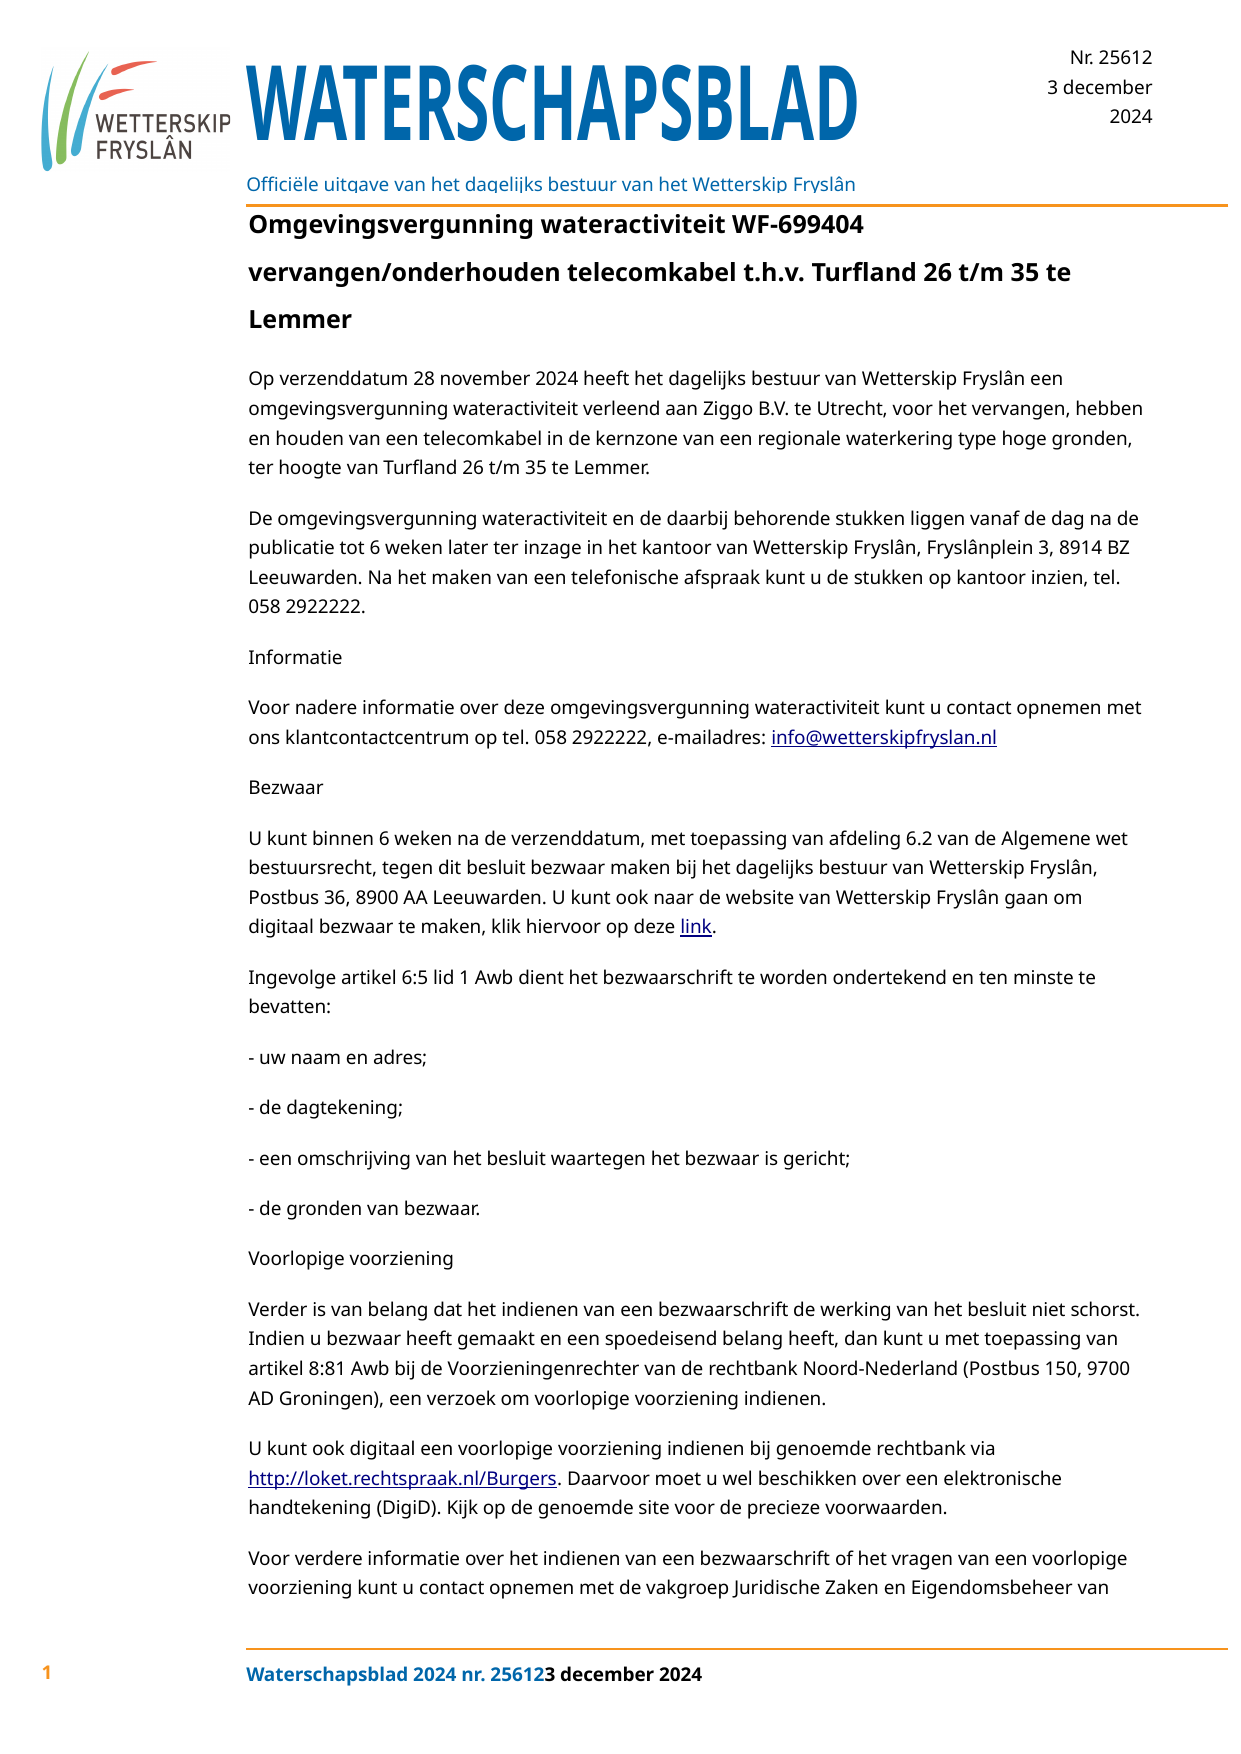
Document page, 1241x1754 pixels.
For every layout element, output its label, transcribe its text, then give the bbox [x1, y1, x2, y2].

text Informatie [248, 644, 1152, 669]
text Bezwaar [248, 774, 1152, 800]
text Voor nadere informatie over deze omgevingsvergunning wateractiviteit kunt u contact opnemen met ons klantcontactcentrum op tel. 058 2922222, e-mailadres: info@wetterskipfryslan.nl [248, 694, 1152, 749]
text Verder is van belang dat het indienen van een bezwaarschrift de werking van het besluit niet schorst. Indien u bezwaar heeft gemaakt en een spoedeisend belang heeft, dan kunt u met toepassing van artikel 8:81 Awb bij de Voorzieningenrechter van de rechtbank Noord-Nederland (Postbus 150, 9700 AD Groningen), een verzoek om voorlopige voorziening indienen. [248, 1296, 1152, 1410]
text Omgevingsvergunning wateractiviteit WF-699404 vervangen/onderhouden telecomkabel t.h.v. Turfland 26 t/m 35 te Lemmer [248, 207, 1152, 336]
text U kunt binnen 6 weken na de verzenddatum, met toepassing van afdeling 6.2 van de Algemene wet bestuursrecht, tegen dit besluit bezwaar maken bij het dagelijks bestuur van Wetterskip Fryslân, Postbus 36, 8900 AA Leeuwarden. U kunt ook naar de website van Wetterskip Fryslân gaan om digitaal bezwaar te maken, klik hiervoor op deze link. [248, 825, 1152, 939]
text Voor verdere informatie over het indienen van een bezwaarschrift of het vragen van een voorlopige voorziening kunt u contact opnemen met de vakgroep Juridische Zaken en Eigendomsbeheer van [248, 1545, 1152, 1600]
text Ingevolge artikel 6:5 lid 1 Awb dient het bezwaarschrift te worden ondertekend en ten minste te bevatten: [248, 964, 1152, 1019]
text - de gronden van bezwaar. [248, 1195, 1152, 1221]
text - de dagtekening; [248, 1094, 1152, 1120]
text Op verzenddatum 28 november 2024 heeft het dagelijks bestuur van Wetterskip Fryslân een omgevingsvergunning wateractiviteit verleend aan Ziggo B.V. te Utrecht, voor het vervangen, hebben en houden van een telecomkabel in de kernzone van een regionale waterkering type hoge gronden, ter hoogte van Turfland 26 t/m 35 te Lemmer. [248, 366, 1152, 480]
text De omgevingsvergunning wateractiviteit en de daarbij behorende stukken liggen vanaf de dag na de publicatie tot 6 weken later ter inzage in het kantoor van Wetterskip Fryslân, Fryslânplein 3, 8914 BZ Leeuwarden. Na het maken van een telefonische afspraak kunt u de stukken op kantoor inzien, tel. 058 2922222. [248, 505, 1152, 619]
text - uw naam en adres; [248, 1044, 1152, 1069]
text Voorlopige voorziening [248, 1246, 1152, 1271]
text U kunt ook digitaal een voorlopige voorziening indienen bij genoemde rechtbank via http://loket.rechtspraak.nl/Burgers. Daarvoor moet u wel beschikken over een elektronische handtekening (DigiD). Kijk op de genoemde site voor de precieze voorwaarden. [248, 1435, 1152, 1520]
text - een omschrijving van het besluit waartegen het bezwaar is gericht; [248, 1145, 1152, 1170]
picture [41, 47, 231, 172]
